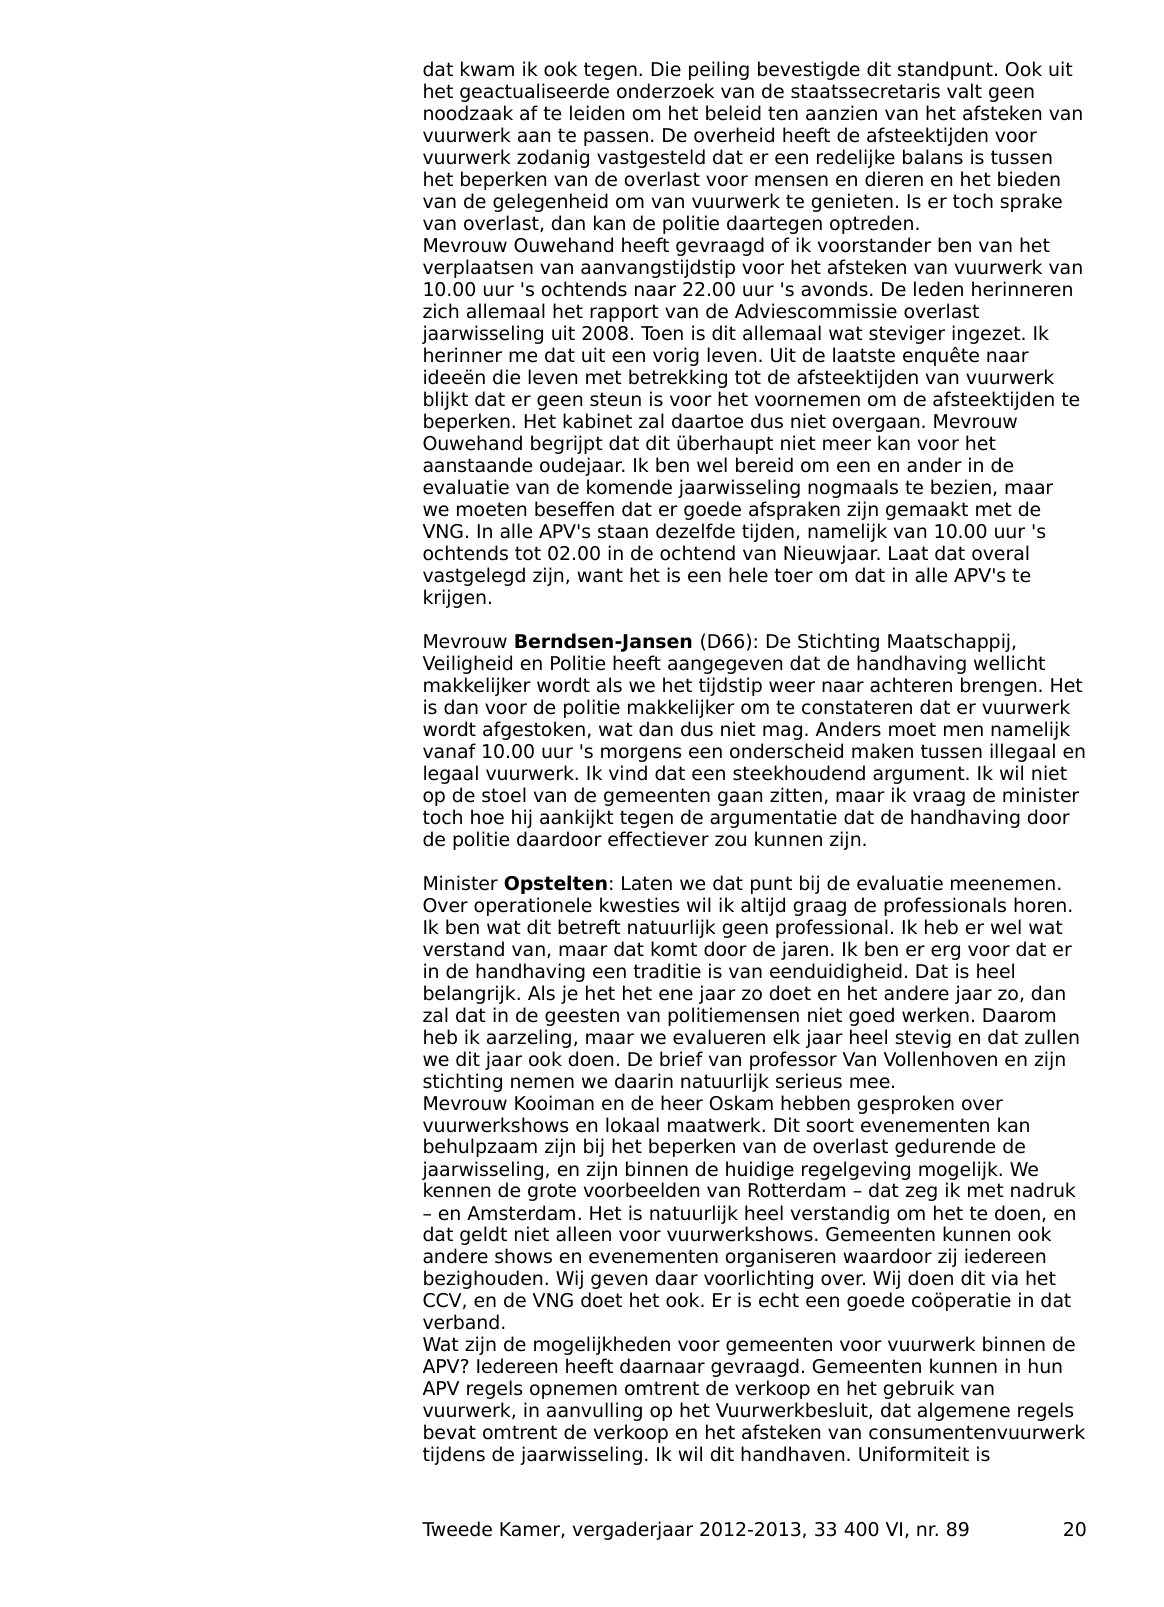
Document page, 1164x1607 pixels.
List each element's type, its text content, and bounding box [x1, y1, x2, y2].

text Minister Opstelten: Laten we dat punt bij de evaluatie meenemen. Over operationele kwesties wil ik altijd graag de professionals horen. Ik ben wat dit betreft natuurlijk geen professional. Ik heb er wel wat verstand van, maar dat komt door de jaren. Ik ben er erg voor dat er in de handhaving een traditie is van eenduidigheid. Dat is heel belangrijk. Als je het het ene jaar zo doet en het andere jaar zo, dan zal dat in de geesten van politiemensen niet goed werken. Daarom heb ik aarzeling, maar we evalueren elk jaar heel stevig en dat zullen we dit jaar ook doen. De brief van professor Van Vollenhoven en zijn stichting nemen we daarin natuurlijk serieus mee. [422, 873, 1087, 1092]
text dat kwam ik ook tegen. Die peiling bevestigde dit standpunt. Ook uit het geactualiseerde onderzoek van de staatssecretaris valt geen noodzaak af te leiden om het beleid ten aanzien van het afsteken van vuurwerk aan te passen. De overheid heeft de afsteektijden voor vuurwerk zodanig vastgesteld dat er een redelijke balans is tussen het beperken van de overlast voor mensen en dieren en het bieden van de gelegenheid om van vuurwerk te genieten. Is er toch sprake van overlast, dan kan de politie daartegen optreden. [422, 59, 1087, 235]
text Mevrouw Kooiman en de heer Oskam hebben gesproken over vuurwerkshows en lokaal maatwerk. Dit soort evenementen kan behulpzaam zijn bij het beperken van de overlast gedurende de jaarwisseling, en zijn binnen de huidige regelgeving mogelijk. We kennen de grote voorbeelden van Rotterdam – dat zeg ik met nadruk – en Amsterdam. Het is natuurlijk heel verstandig om het te doen, en dat geldt niet alleen voor vuurwerkshows. Gemeenten kunnen ook andere shows en evenementen organiseren waardoor zij iedereen bezighouden. Wij geven daar voorlichting over. Wij doen dit via het CCV, en de VNG doet het ook. Er is echt een goede coöperatie in dat verband. [422, 1092, 1087, 1334]
text Mevrouw Ouwehand heeft gevraagd of ik voorstander ben van het verplaatsen van aanvangstijdstip voor het afsteken van vuurwerk van 10.00 uur 's ochtends naar 22.00 uur 's avonds. De leden herinneren zich allemaal het rapport van de Adviescommissie overlast jaarwisseling uit 2008. Toen is dit allemaal wat steviger ingezet. Ik herinner me dat uit een vorig leven. Uit de laatste enquête naar ideeën die leven met betrekking tot de afsteektijden van vuurwerk blijkt dat er geen steun is voor het voornemen om de afsteektijden te beperken. Het kabinet zal daartoe dus niet overgaan. Mevrouw Ouwehand begrijpt dat dit überhaupt niet meer kan voor het aanstaande oudejaar. Ik ben wel bereid om een en ander in de evaluatie van de komende jaarwisseling nogmaals te bezien, maar we moeten beseffen dat er goede afspraken zijn gemaakt met de VNG. In alle APV's staan dezelfde tijden, namelijk van 10.00 uur 's ochtends tot 02.00 in de ochtend van Nieuwjaar. Laat dat overal vastgelegd zijn, want het is een hele toer om dat in alle APV's te krijgen. [422, 235, 1087, 608]
text Wat zijn de mogelijkheden voor gemeenten voor vuurwerk binnen de APV? Iedereen heeft daarnaar gevraagd. Gemeenten kunnen in hun APV regels opnemen omtrent de verkoop en het gebruik van vuurwerk, in aanvulling op het Vuurwerkbesluit, dat algemene regels bevat omtrent de verkoop en het afsteken van consumentenvuurwerk tijdens de jaarwisseling. Ik wil dit handhaven. Uniformiteit is [422, 1334, 1087, 1466]
text Mevrouw Berndsen-Jansen (D66): De Stichting Maatschappij, Veiligheid en Politie heeft aangegeven dat de handhaving wellicht makkelijker wordt als we het tijdstip weer naar achteren brengen. Het is dan voor de politie makkelijker om te constateren dat er vuurwerk wordt afgestoken, wat dan dus niet mag. Anders moet men namelijk vanaf 10.00 uur 's morgens een onderscheid maken tussen illegaal en legaal vuurwerk. Ik vind dat een steekhoudend argument. Ik wil niet op de stoel van de gemeenten gaan zitten, maar ik vraag de minister toch hoe hij aankijkt tegen de argumentatie dat de handhaving door de politie daardoor effectiever zou kunnen zijn. [422, 631, 1087, 851]
